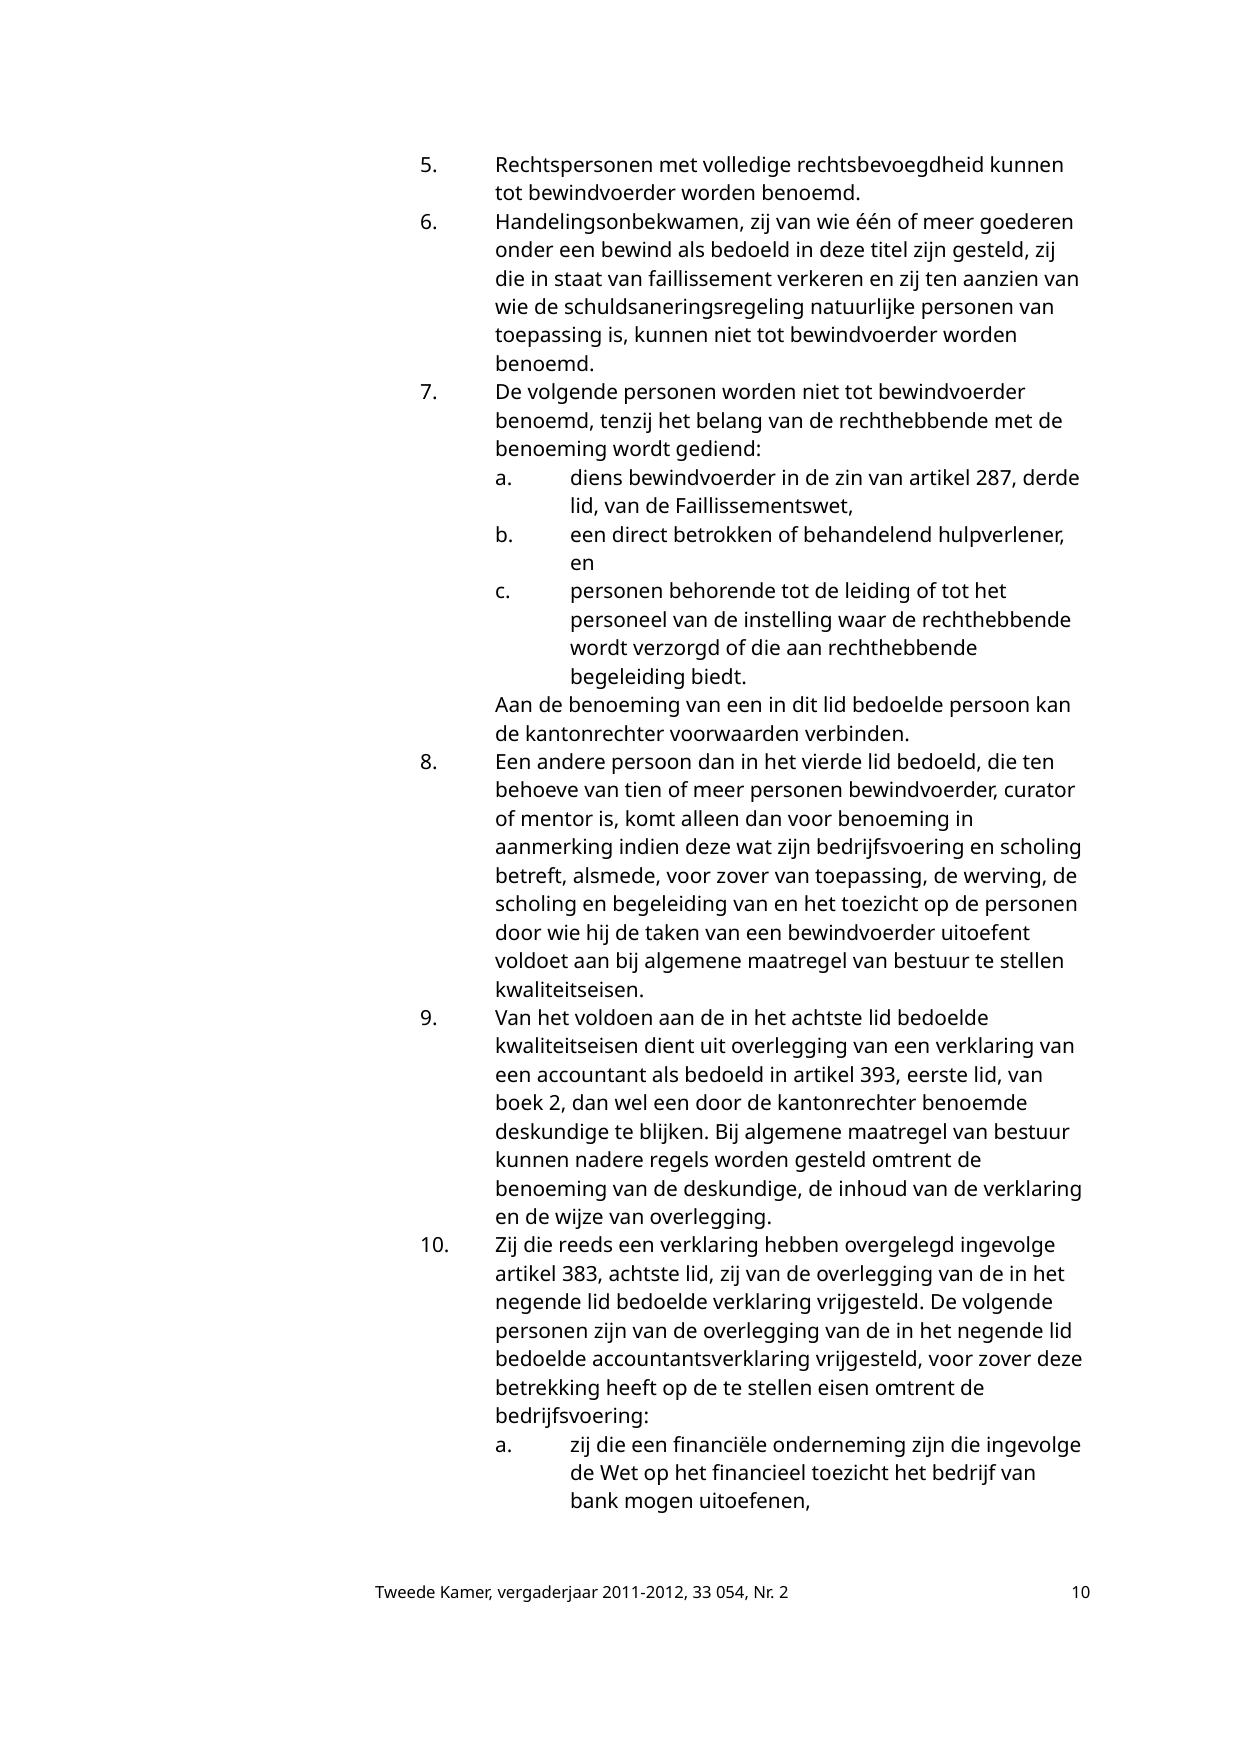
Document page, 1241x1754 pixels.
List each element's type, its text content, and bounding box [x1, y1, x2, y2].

list personen behorende tot de leiding of tot het personeel van de instelling waar de rechthebbende wordt verzorgd of die aan rechthebbende begeleiding biedt. [495, 577, 1090, 690]
list Handelingsonbekwamen, zij van wie één of meer goederen onder een bewind als bedoeld in deze titel zijn gesteld, zij die in staat van faillissement verkeren en zij ten aanzien van wie de schuldsaneringsregeling natuurlijke personen van toepassing is, kunnen niet tot bewindvoerder worden benoemd. [420, 207, 1090, 377]
list Rechtspersonen met volledige rechtsbevoegdheid kunnen tot bewindvoerder worden benoemd. [420, 150, 1090, 207]
list Zij die reeds een verklaring hebben overgelegd ingevolge artikel 383, achtste lid, zij van de overlegging van de in het negende lid bedoelde verklaring vrijgesteld. De volgende personen zijn van de overlegging van de in het negende lid bedoelde accountantsverklaring vrijgesteld, voor zover deze betrekking heeft op de te stellen eisen omtrent de bedrijfsvoering: [420, 1231, 1090, 1430]
list Van het voldoen aan de in het achtste lid bedoelde kwaliteitseisen dient uit overlegging van een verklaring van een accountant als bedoeld in artikel 393, eerste lid, van boek 2, dan wel een door de kantonrechter benoemde deskundige te blijken. Bij algemene maatregel van bestuur kunnen nadere regels worden gesteld omtrent de benoeming van de deskundige, de inhoud van de verklaring en de wijze van overlegging. [420, 1003, 1090, 1231]
list zij die een financiële onderneming zijn die ingevolge de Wet op het financieel toezicht het bedrijf van bank mogen uitoefenen, [495, 1430, 1090, 1515]
list Aan de benoeming van een in dit lid bedoelde persoon kan de kantonrechter voorwaarden verbinden. [420, 690, 1090, 747]
list een direct betrokken of behandelend hulpverlener, en [495, 520, 1090, 577]
list diens bewindvoerder in de zin van artikel 287, derde lid, van de Faillissementswet, [495, 463, 1090, 520]
list De volgende personen worden niet tot bewindvoerder benoemd, tenzij het belang van de rechthebbende met de benoeming wordt gediend: [420, 377, 1090, 463]
list Een andere persoon dan in het vierde lid bedoeld, die ten behoeve van tien of meer personen bewindvoerder, curator of mentor is, komt alleen dan voor benoeming in aanmerking indien deze wat zijn bedrijfsvoering en scholing betreft, alsmede, voor zover van toepassing, de werving, de scholing en begeleiding van en het toezicht op de personen door wie hij de taken van een bewindvoerder uitoefent voldoet aan bij algemene maatregel van bestuur te stellen kwaliteitseisen. [420, 747, 1090, 1003]
